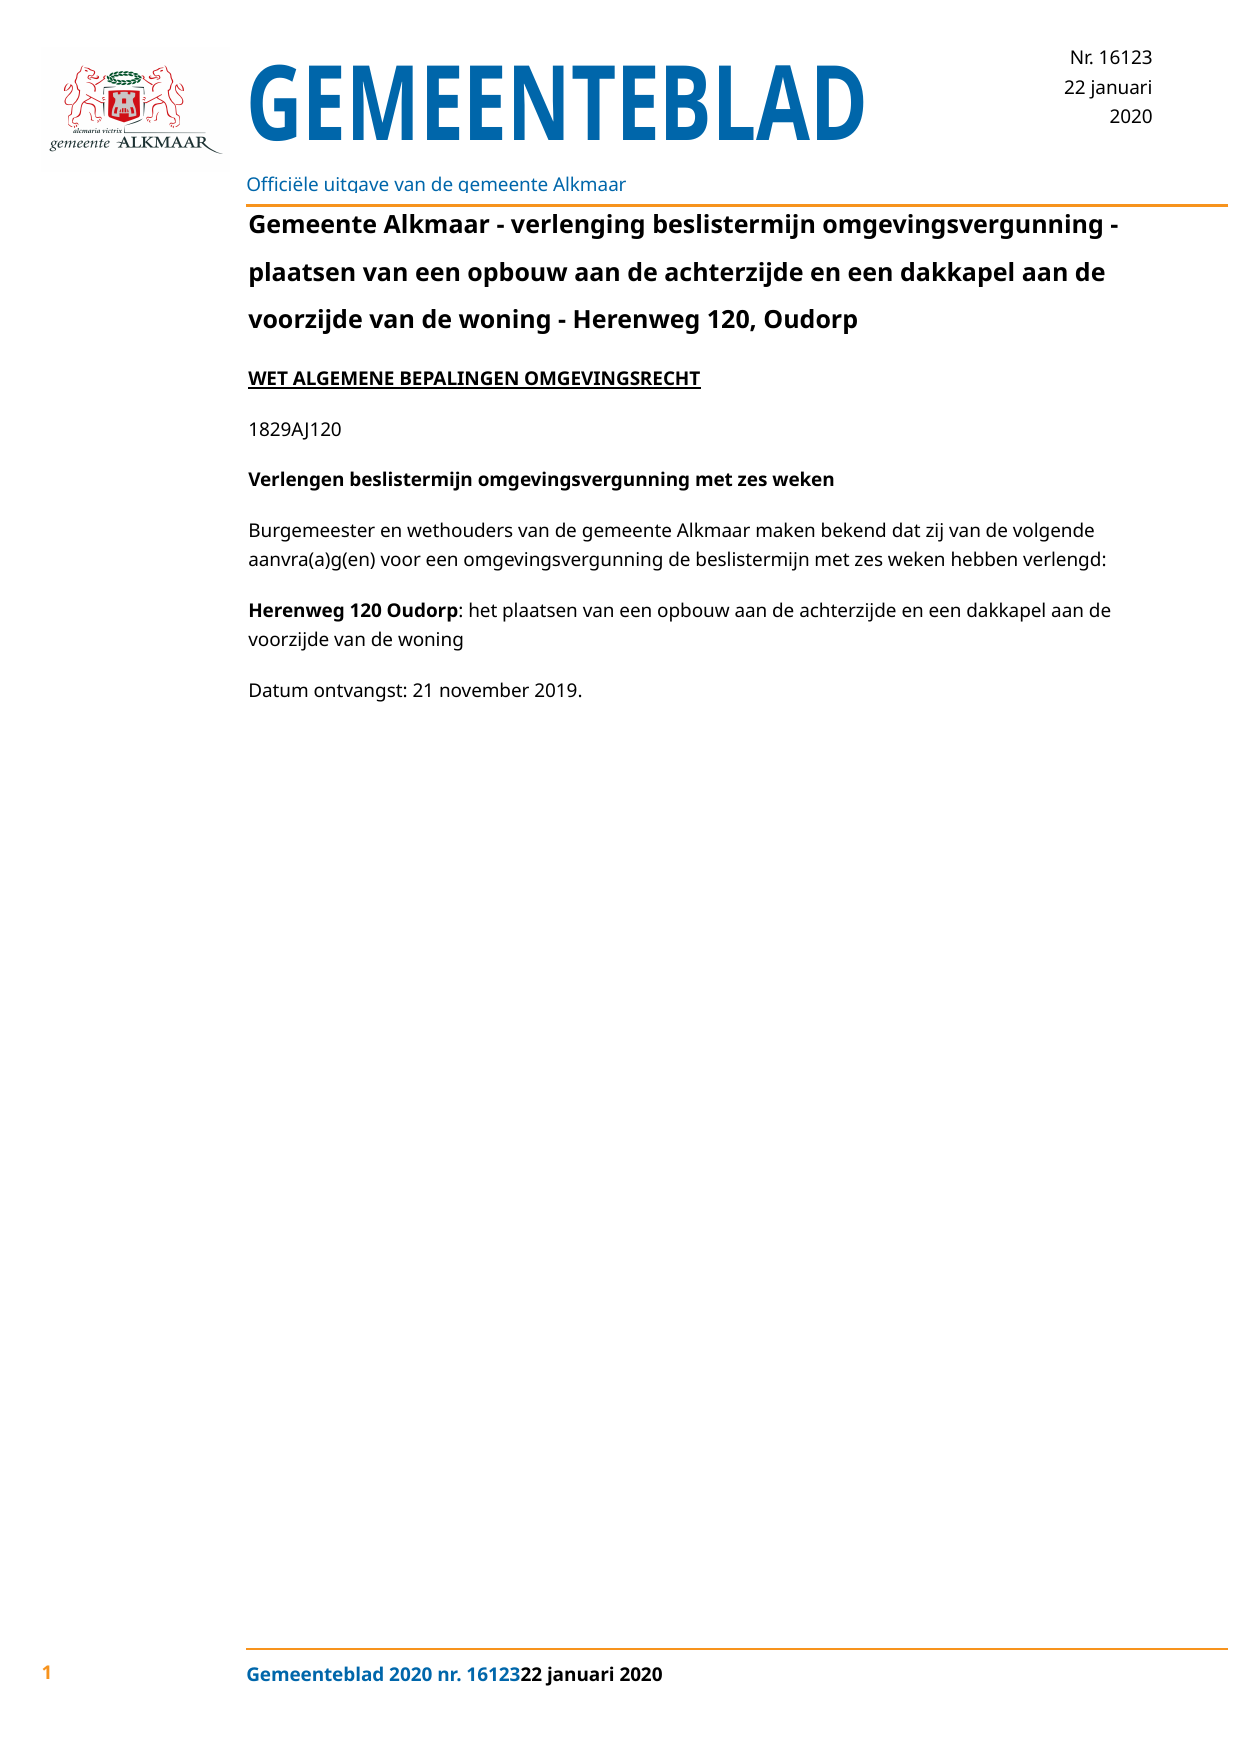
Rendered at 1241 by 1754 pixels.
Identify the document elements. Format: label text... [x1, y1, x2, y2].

text Burgemeester en wethouders van de gemeente Alkmaar maken bekend dat zij van de volgende aanvra(a)g(en) voor een omgevingsvergunning de beslistermijn met zes weken hebben verlengd: [248, 517, 1152, 572]
text Herenweg 120 Oudorp: het plaatsen van een opbouw aan de achterzijde en een dakkapel aan de voorzijde van de woning [248, 597, 1152, 652]
picture [41, 47, 231, 172]
text WET ALGEMENE BEPALINGEN OMGEVINGSRECHT [248, 366, 1152, 391]
text Verlengen beslistermijn omgevingsvergunning met zes weken [248, 466, 1152, 492]
text Datum ontvangst: 21 november 2019. [248, 677, 1152, 702]
text Gemeente Alkmaar - verlenging beslistermijn omgevingsvergunning - plaatsen van een opbouw aan de achterzijde en een dakkapel aan de voorzijde van de woning - Herenweg 120, Oudorp [248, 207, 1152, 336]
text 1829AJ120 [248, 416, 1152, 442]
